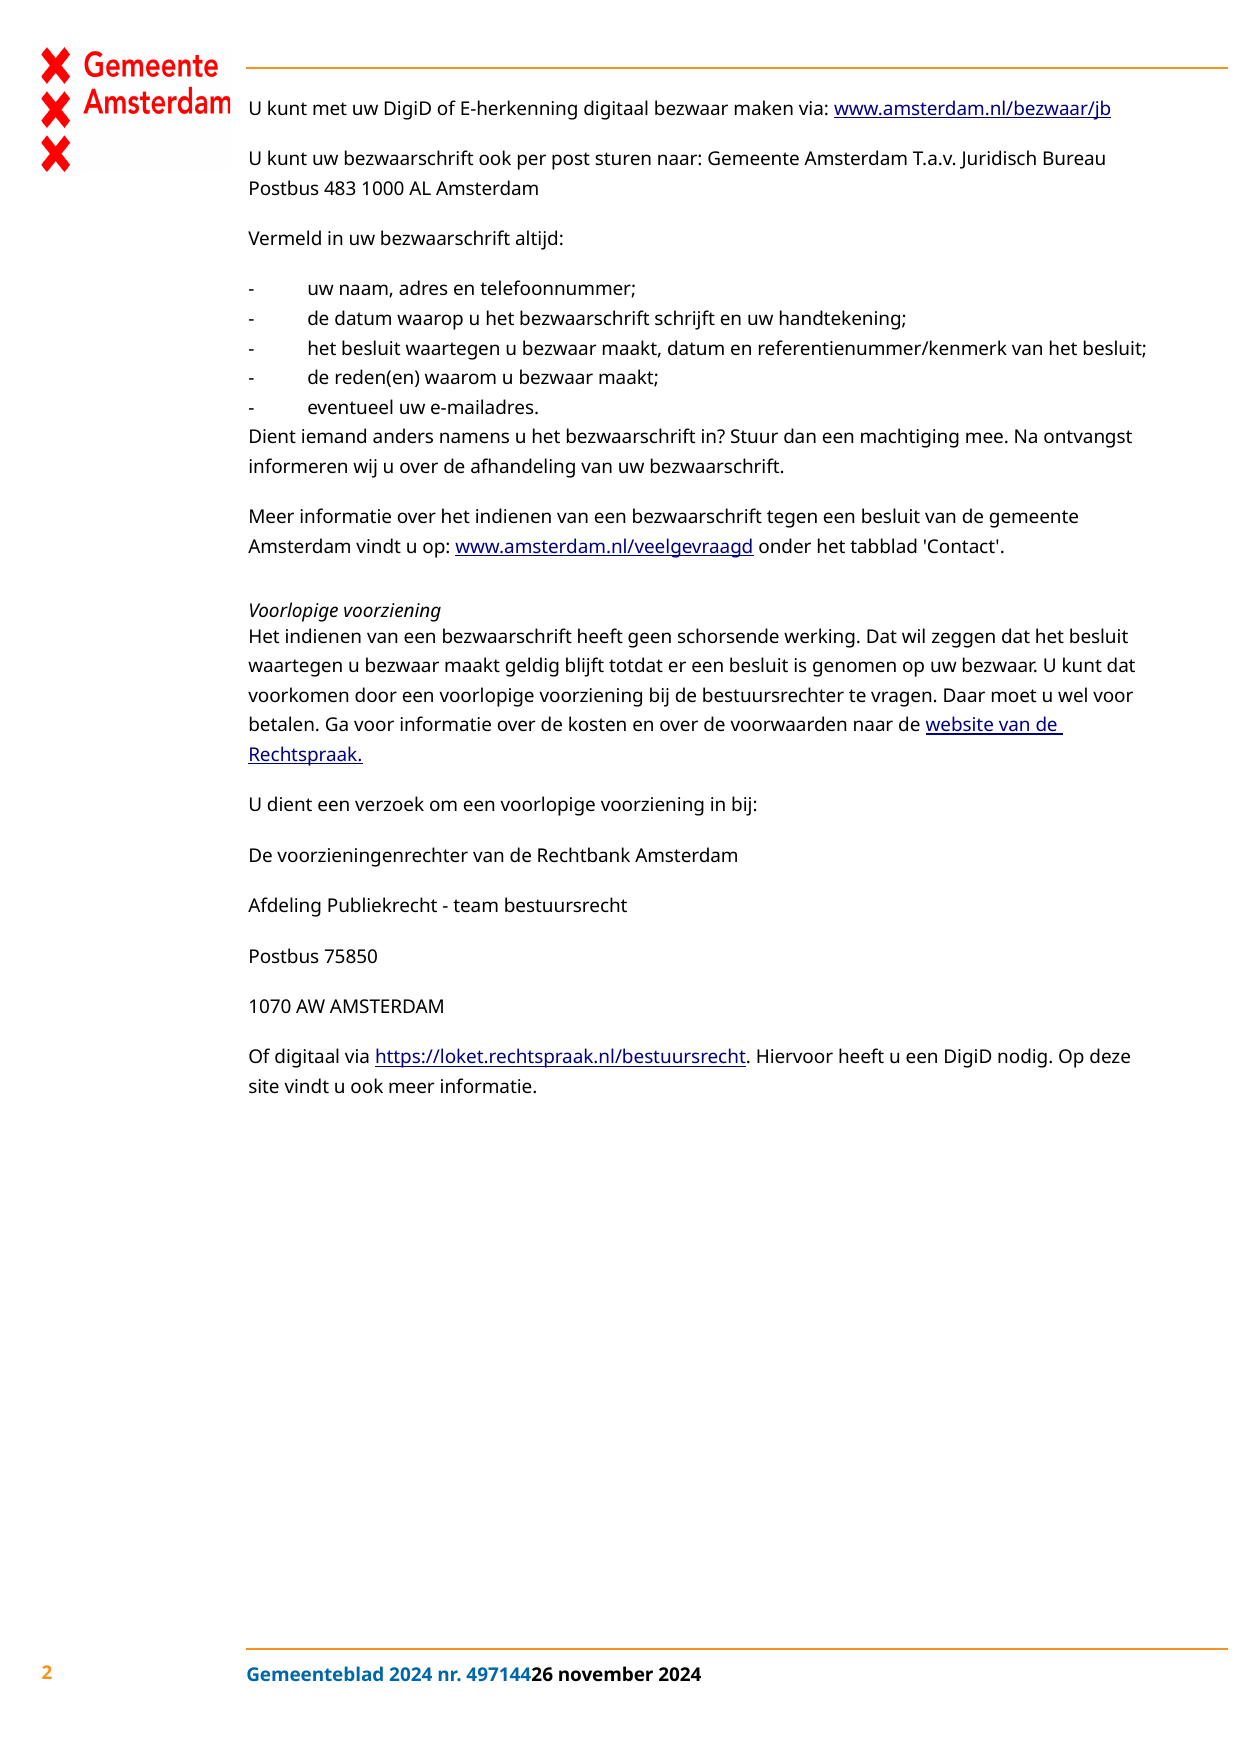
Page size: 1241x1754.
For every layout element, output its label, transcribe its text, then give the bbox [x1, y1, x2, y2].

text Meer informatie over het indienen van een bezwaarschrift tegen een besluit van de gemeente Amsterdam vindt u op: www.amsterdam.nl/veelgevraagd onder het tabblad 'Contact'. [248, 503, 1152, 559]
text Postbus 75850 [248, 943, 1152, 968]
text De voorzieningenrechter van de Rechtbank Amsterdam [248, 842, 1152, 868]
text Vermeld in uw bezwaarschrift altijd: [248, 225, 1152, 251]
list eventueel uw e-mailadres. [248, 394, 1152, 420]
text Dient iemand anders namens u het bezwaarschrift in? Stuur dan een machtiging mee. Na ontvangst informeren wij u over de afhandeling van uw bezwaarschrift. [248, 423, 1152, 479]
text 1070 AW AMSTERDAM [248, 993, 1152, 1019]
list de datum waarop u het bezwaarschrift schrijft en uw handtekening; [248, 305, 1152, 331]
list de reden(en) waarom u bezwaar maakt; [248, 364, 1152, 390]
text Afdeling Publiekrecht - team bestuursrecht [248, 892, 1152, 918]
text Of digitaal via https://loket.rechtspraak.nl/bestuursrecht. Hiervoor heeft u een DigiD nodig. Op deze site vindt u ook meer informatie. [248, 1044, 1152, 1099]
text U dient een verzoek om een voorlopige voorziening in bij: [248, 792, 1152, 817]
list het besluit waartegen u bezwaar maakt, datum en referentienummer/kenmerk van het besluit; [248, 335, 1152, 361]
text U kunt uw bezwaarschrift ook per post sturen naar: Gemeente Amsterdam T.a.v. Juridisch Bureau Postbus 483 1000 AL Amsterdam [248, 145, 1152, 201]
text Voorlopige voorziening [248, 597, 1152, 623]
picture [41, 47, 231, 172]
text Het indienen van een bezwaarschrift heeft geen schorsende werking. Dat wil zeggen dat het besluit waartegen u bezwaar maakt geldig blijft totdat er een besluit is genomen op uw bezwaar. U kunt dat voorkomen door een voorlopige voorziening bij de bestuursrechter te vragen. Daar moet u wel voor betalen. Ga voor informatie over de kosten en over de voorwaarden naar de website van de Rechtspraak. [248, 623, 1152, 767]
list uw naam, adres en telefoonnummer; [248, 276, 1152, 301]
text U kunt met uw DigiD of E-herkenning digitaal bezwaar maken via: www.amsterdam.nl/bezwaar/jb [248, 95, 1152, 121]
